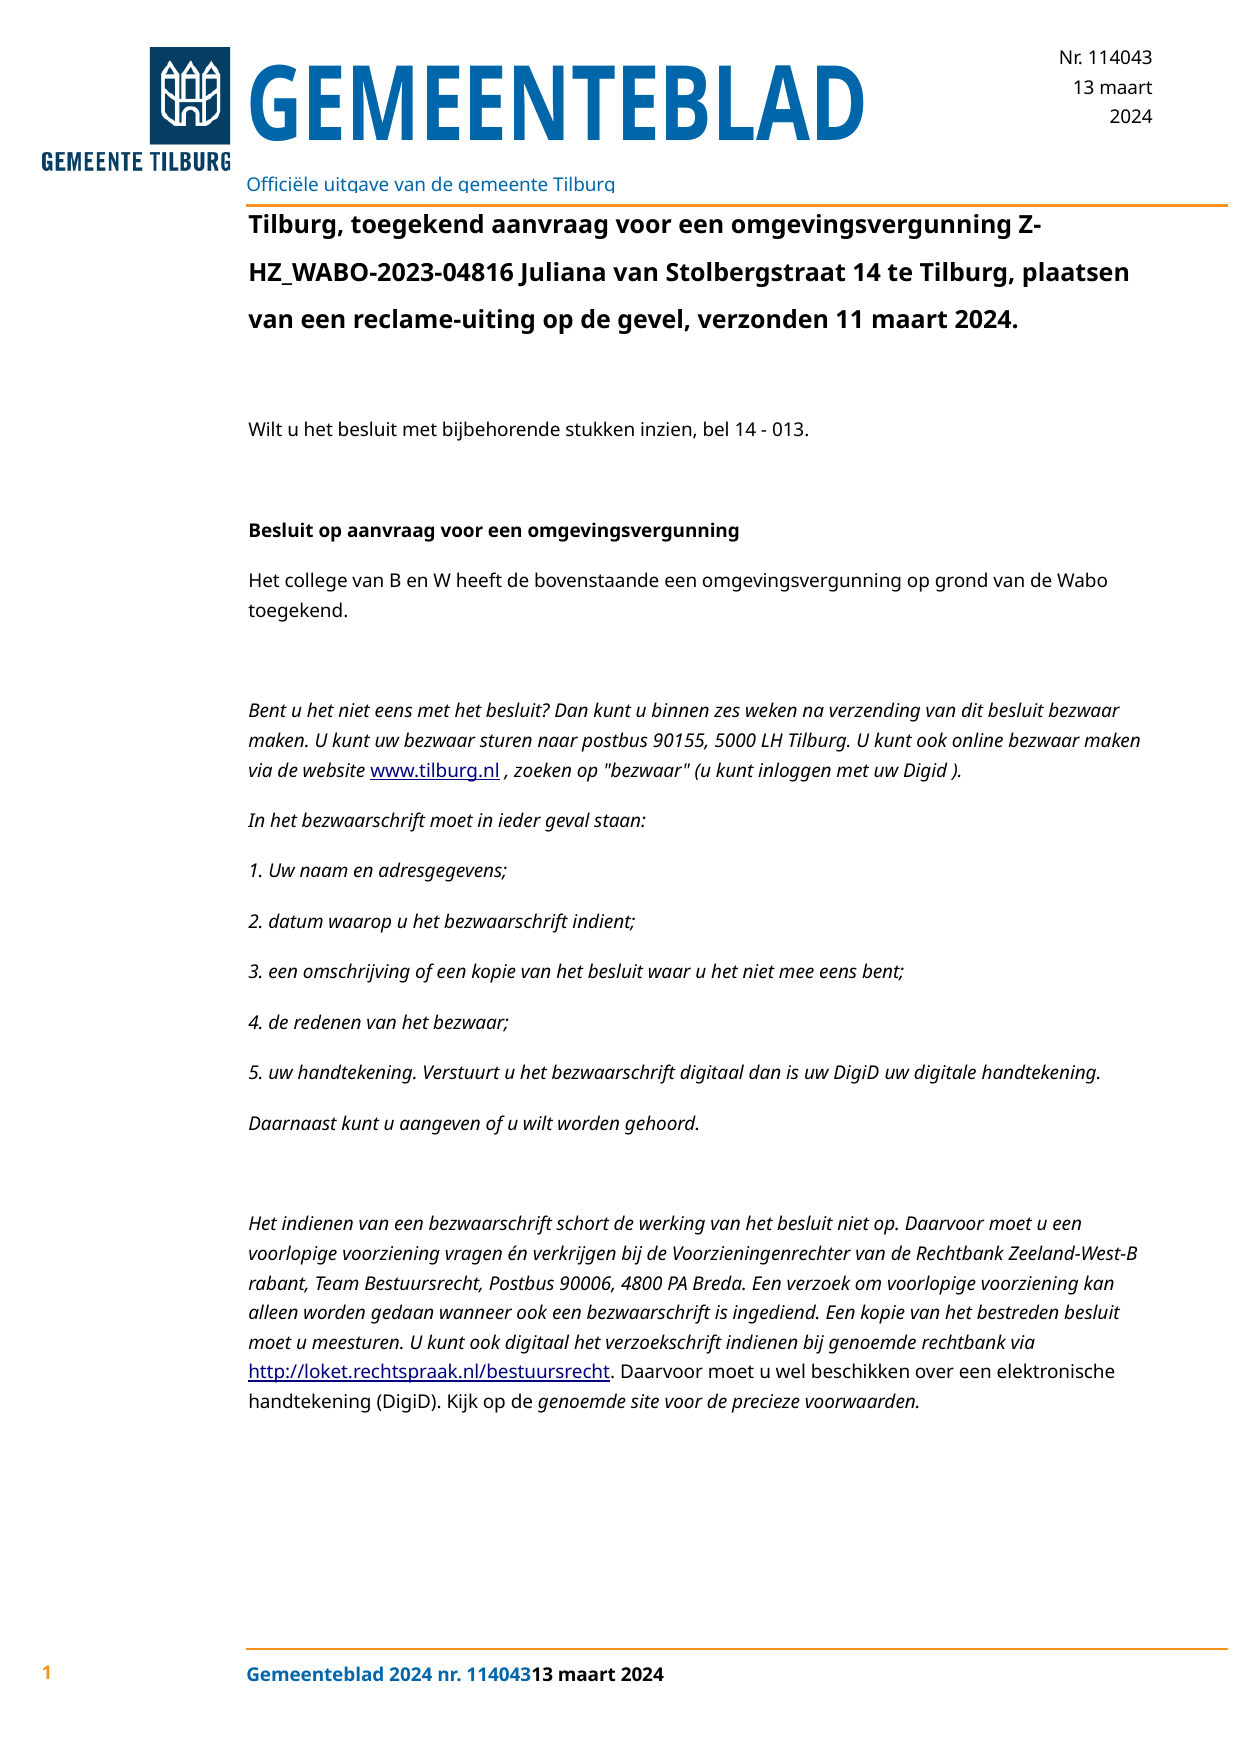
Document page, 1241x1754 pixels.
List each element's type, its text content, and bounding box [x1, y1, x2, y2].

text 1. Uw naam en adresgegevens; [248, 858, 1152, 883]
picture [41, 47, 231, 172]
text Daarnaast kunt u aangeven of u wilt worden gehoord. [248, 1110, 1152, 1135]
text Bent u het niet eens met het besluit? Dan kunt u binnen zes weken na verzending van dit besluit bezwaar maken. U kunt uw bezwaar sturen naar postbus 90155, 5000 LH Tilburg. U kunt ook online bezwaar maken via de website www.tilburg.nl , zoeken op "bezwaar" (u kunt inloggen met uw Digid ). [248, 698, 1152, 782]
text In het bezwaarschrift moet in ieder geval staan: [248, 807, 1152, 833]
text 3. een omschrijving of een kopie van het besluit waar u het niet mee eens bent; [248, 958, 1152, 984]
text Besluit op aanvraag voor een omgevingsvergunning [248, 517, 1152, 542]
text Tilburg, toegekend aanvraag voor een omgevingsvergunning Z-HZ_WABO-2023-04816 Juliana van Stolbergstraat 14 te Tilburg, plaatsen van een reclame-uiting op de gevel, verzonden 11 maart 2024. [248, 207, 1152, 336]
text 2. datum waarop u het bezwaarschrift indient; [248, 908, 1152, 934]
text Wilt u het besluit met bijbehorende stukken inzien, bel 14 - 013. [248, 416, 1152, 442]
text 5. uw handtekening. Verstuurt u het bezwaarschrift digitaal dan is uw DigiD uw digitale handtekening. [248, 1059, 1152, 1085]
text Het indienen van een bezwaarschrift schort de werking van het besluit niet op. Daarvoor moet u een voorlopige voorziening vragen én verkrijgen bij de Voorzieningenrechter van de Rechtbank Zeeland-West-B rabant, Team Bestuursrecht, Postbus 90006, 4800 PA Breda. Een verzoek om voorlopige voorziening kan alleen worden gedaan wanneer ook een bezwaarschrift is ingediend. Een kopie van het bestreden besluit moet u meesturen. U kunt ook digitaal het verzoekschrift indienen bij genoemde rechtbank via http://loket.rechtspraak.nl/bestuursrecht. Daarvoor moet u wel beschikken over een elektronische handtekening (DigiD). Kijk op de genoemde site voor de precieze voorwaarden. [248, 1211, 1152, 1414]
text 4. de redenen van het bezwaar; [248, 1009, 1152, 1034]
text Het college van B en W heeft de bovenstaande een omgevingsvergunning op grond van de Wabo toegekend. [248, 567, 1152, 622]
